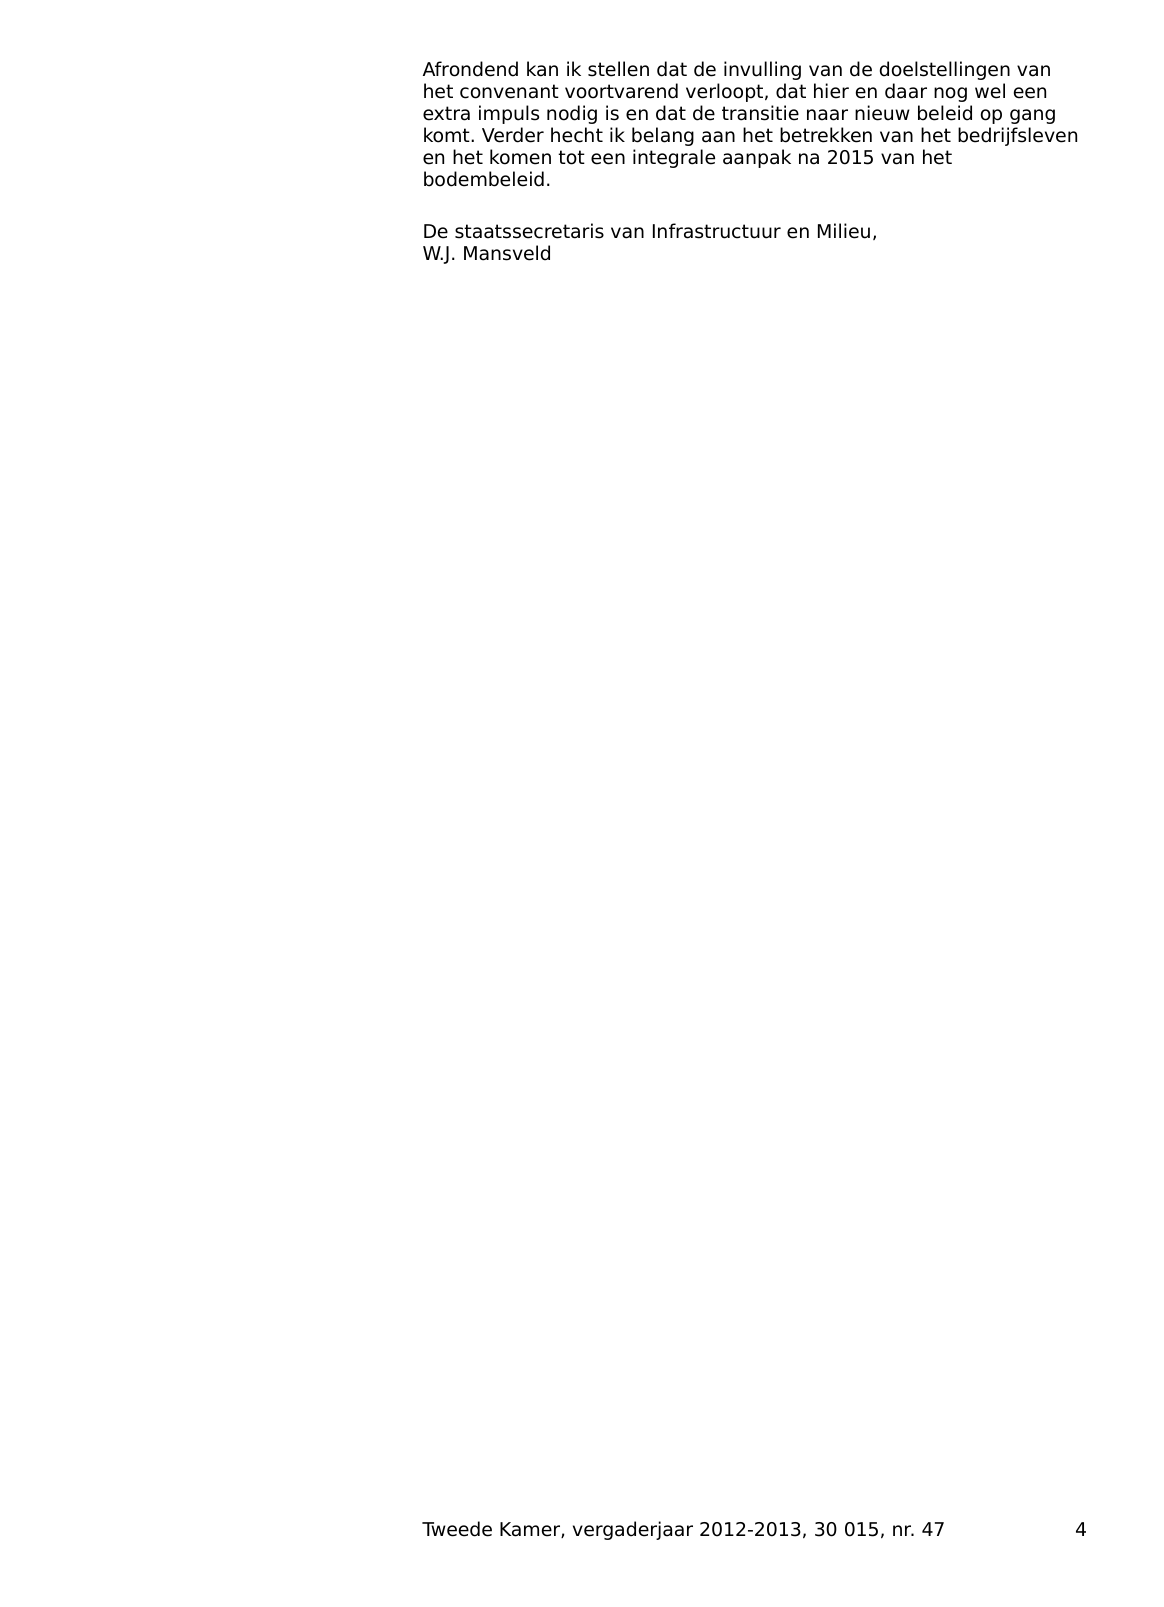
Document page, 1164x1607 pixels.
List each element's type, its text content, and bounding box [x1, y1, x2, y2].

text Afrondend kan ik stellen dat de invulling van de doelstellingen van het convenant voortvarend verloopt, dat hier en daar nog wel een extra impuls nodig is en dat de transitie naar nieuw beleid op gang komt. Verder hecht ik belang aan het betrekken van het bedrijfsleven en het komen tot een integrale aanpak na 2015 van het bodembeleid. [422, 59, 1087, 191]
text De staatssecretaris van Infrastructuur en Milieu, W.J. Mansveld [422, 221, 1087, 265]
